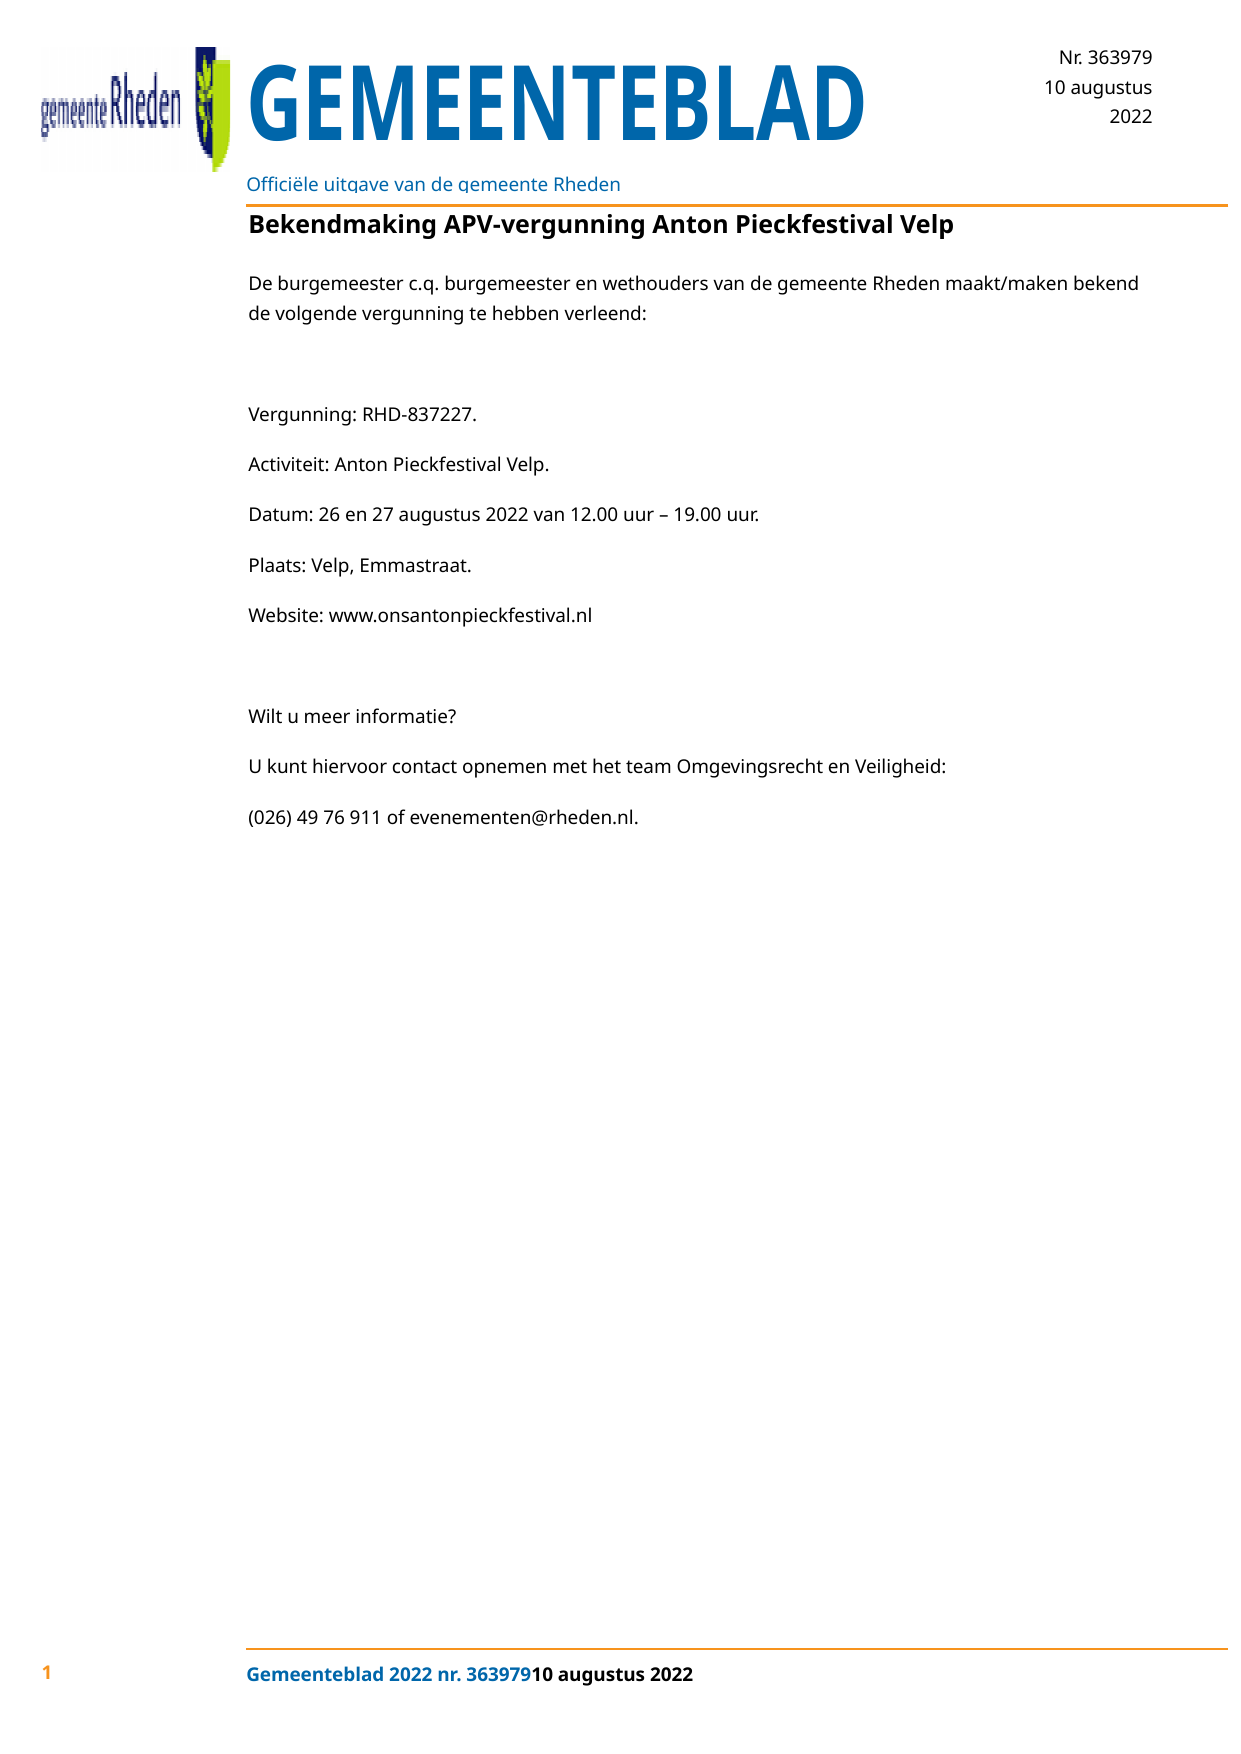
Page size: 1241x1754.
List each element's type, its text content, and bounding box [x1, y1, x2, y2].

text U kunt hiervoor contact opnemen met het team Omgevingsrecht en Veiligheid: [248, 754, 1152, 779]
text Plaats: Velp, Emmastraat. [248, 552, 1152, 578]
text Bekendmaking APV-vergunning Anton Pieckfestival Velp [248, 207, 1152, 241]
text Datum: 26 en 27 augustus 2022 van 12.00 uur – 19.00 uur. [248, 502, 1152, 527]
text De burgemeester c.q. burgemeester en wethouders van de gemeente Rheden maakt/maken bekend de volgende vergunning te hebben verleend: [248, 270, 1152, 326]
text Wilt u meer informatie? [248, 703, 1152, 729]
text Website: www.onsantonpieckfestival.nl [248, 602, 1152, 628]
text Vergunning: RHD-837227. [248, 401, 1152, 426]
picture [41, 47, 231, 172]
text (026) 49 76 911 of evenementen@rheden.nl. [248, 804, 1152, 830]
text Activiteit: Anton Pieckfestival Velp. [248, 451, 1152, 477]
